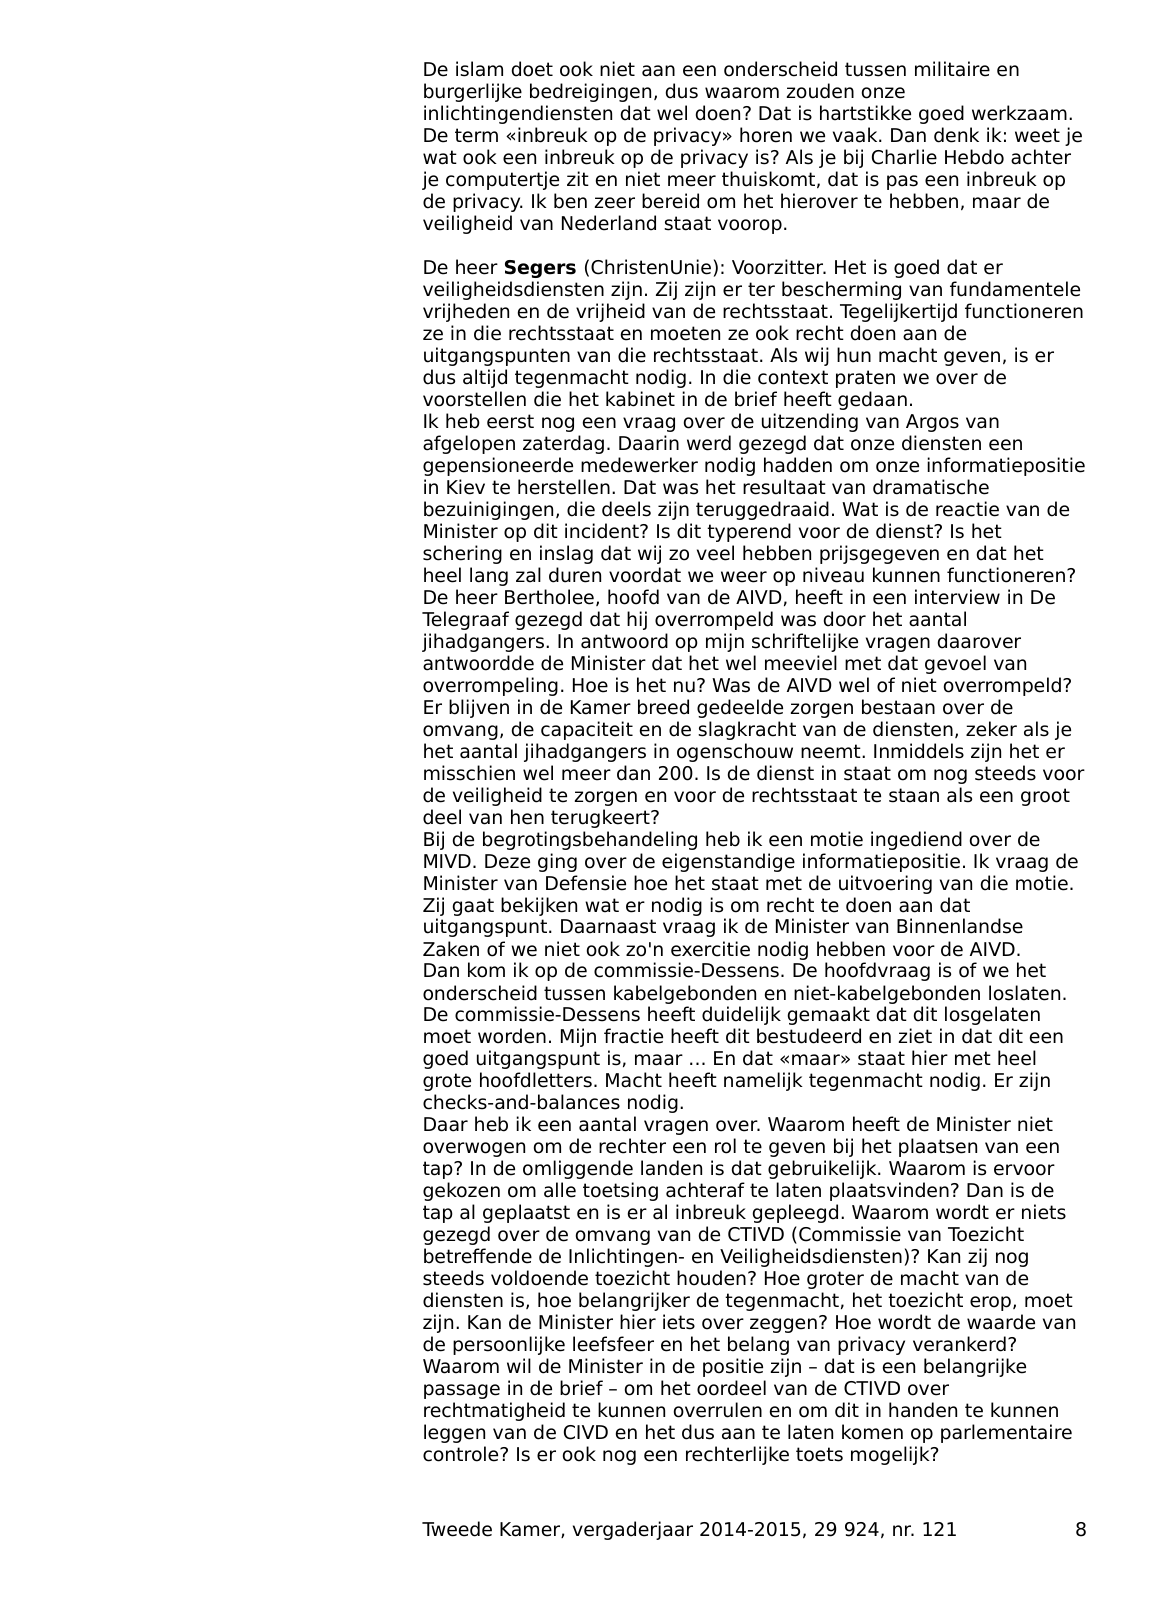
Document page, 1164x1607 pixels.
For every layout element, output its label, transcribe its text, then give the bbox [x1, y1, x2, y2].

text Ik heb eerst nog een vraag over de uitzending van Argos van afgelopen zaterdag. Daarin werd gezegd dat onze diensten een gepensioneerde medewerker nodig hadden om onze informatiepositie in Kiev te herstellen. Dat was het resultaat van dramatische bezuinigingen, die deels zijn teruggedraaid. Wat is de reactie van de Minister op dit incident? Is dit typerend voor de dienst? Is het schering en inslag dat wij zo veel hebben prijsgegeven en dat het heel lang zal duren voordat we weer op niveau kunnen functioneren? [422, 411, 1087, 587]
text De heer Segers (ChristenUnie): Voorzitter. Het is goed dat er veiligheidsdiensten zijn. Zij zijn er ter bescherming van fundamentele vrijheden en de vrijheid van de rechtsstaat. Tegelijkertijd functioneren ze in die rechtsstaat en moeten ze ook recht doen aan de uitgangspunten van die rechtsstaat. Als wij hun macht geven, is er dus altijd tegenmacht nodig. In die context praten we over de voorstellen die het kabinet in de brief heeft gedaan. [422, 257, 1087, 411]
text De term «inbreuk op de privacy» horen we vaak. Dan denk ik: weet je wat ook een inbreuk op de privacy is? Als je bij Charlie Hebdo achter je computertje zit en niet meer thuiskomt, dat is pas een inbreuk op de privacy. Ik ben zeer bereid om het hierover te hebben, maar de veiligheid van Nederland staat voorop. [422, 125, 1087, 235]
text Dan kom ik op de commissie-Dessens. De hoofdvraag is of we het onderscheid tussen kabelgebonden en niet-kabelgebonden loslaten. De commissie-Dessens heeft duidelijk gemaakt dat dit losgelaten moet worden. Mijn fractie heeft dit bestudeerd en ziet in dat dit een goed uitgangspunt is, maar ... En dat «maar» staat hier met heel grote hoofdletters. Macht heeft namelijk tegenmacht nodig. Er zijn checks-and-balances nodig. [422, 960, 1087, 1114]
text De heer Bertholee, hoofd van de AIVD, heeft in een interview in De Telegraaf gezegd dat hij overrompeld was door het aantal jihadgangers. In antwoord op mijn schriftelijke vragen daarover antwoordde de Minister dat het wel meeviel met dat gevoel van overrompeling. Hoe is het nu? Was de AIVD wel of niet overrompeld? Er blijven in de Kamer breed gedeelde zorgen bestaan over de omvang, de capaciteit en de slagkracht van de diensten, zeker als je het aantal jihadgangers in ogenschouw neemt. Inmiddels zijn het er misschien wel meer dan 200. Is de dienst in staat om nog steeds voor de veiligheid te zorgen en voor de rechtsstaat te staan als een groot deel van hen terugkeert? [422, 587, 1087, 828]
text De islam doet ook niet aan een onderscheid tussen militaire en burgerlijke bedreigingen, dus waarom zouden onze inlichtingendiensten dat wel doen? Dat is hartstikke goed werkzaam. [422, 59, 1087, 125]
text Bij de begrotingsbehandeling heb ik een motie ingediend over de MIVD. Deze ging over de eigenstandige informatiepositie. Ik vraag de Minister van Defensie hoe het staat met de uitvoering van die motie. Zij gaat bekijken wat er nodig is om recht te doen aan dat uitgangspunt. Daarnaast vraag ik de Minister van Binnenlandse Zaken of we niet ook zo'n exercitie nodig hebben voor de AIVD. [422, 828, 1087, 960]
text Daar heb ik een aantal vragen over. Waarom heeft de Minister niet overwogen om de rechter een rol te geven bij het plaatsen van een tap? In de omliggende landen is dat gebruikelijk. Waarom is ervoor gekozen om alle toetsing achteraf te laten plaatsvinden? Dan is de tap al geplaatst en is er al inbreuk gepleegd. Waarom wordt er niets gezegd over de omvang van de CTIVD (Commissie van Toezicht betreffende de Inlichtingen- en Veiligheidsdiensten)? Kan zij nog steeds voldoende toezicht houden? Hoe groter de macht van de diensten is, hoe belangrijker de tegenmacht, het toezicht erop, moet zijn. Kan de Minister hier iets over zeggen? Hoe wordt de waarde van de persoonlijke leefsfeer en het belang van privacy verankerd? Waarom wil de Minister in de positie zijn – dat is een belangrijke passage in de brief – om het oordeel van de CTIVD over rechtmatigheid te kunnen overrulen en om dit in handen te kunnen leggen van de CIVD en het dus aan te laten komen op parlementaire controle? Is er ook nog een rechterlijke toets mogelijk? [422, 1114, 1087, 1466]
